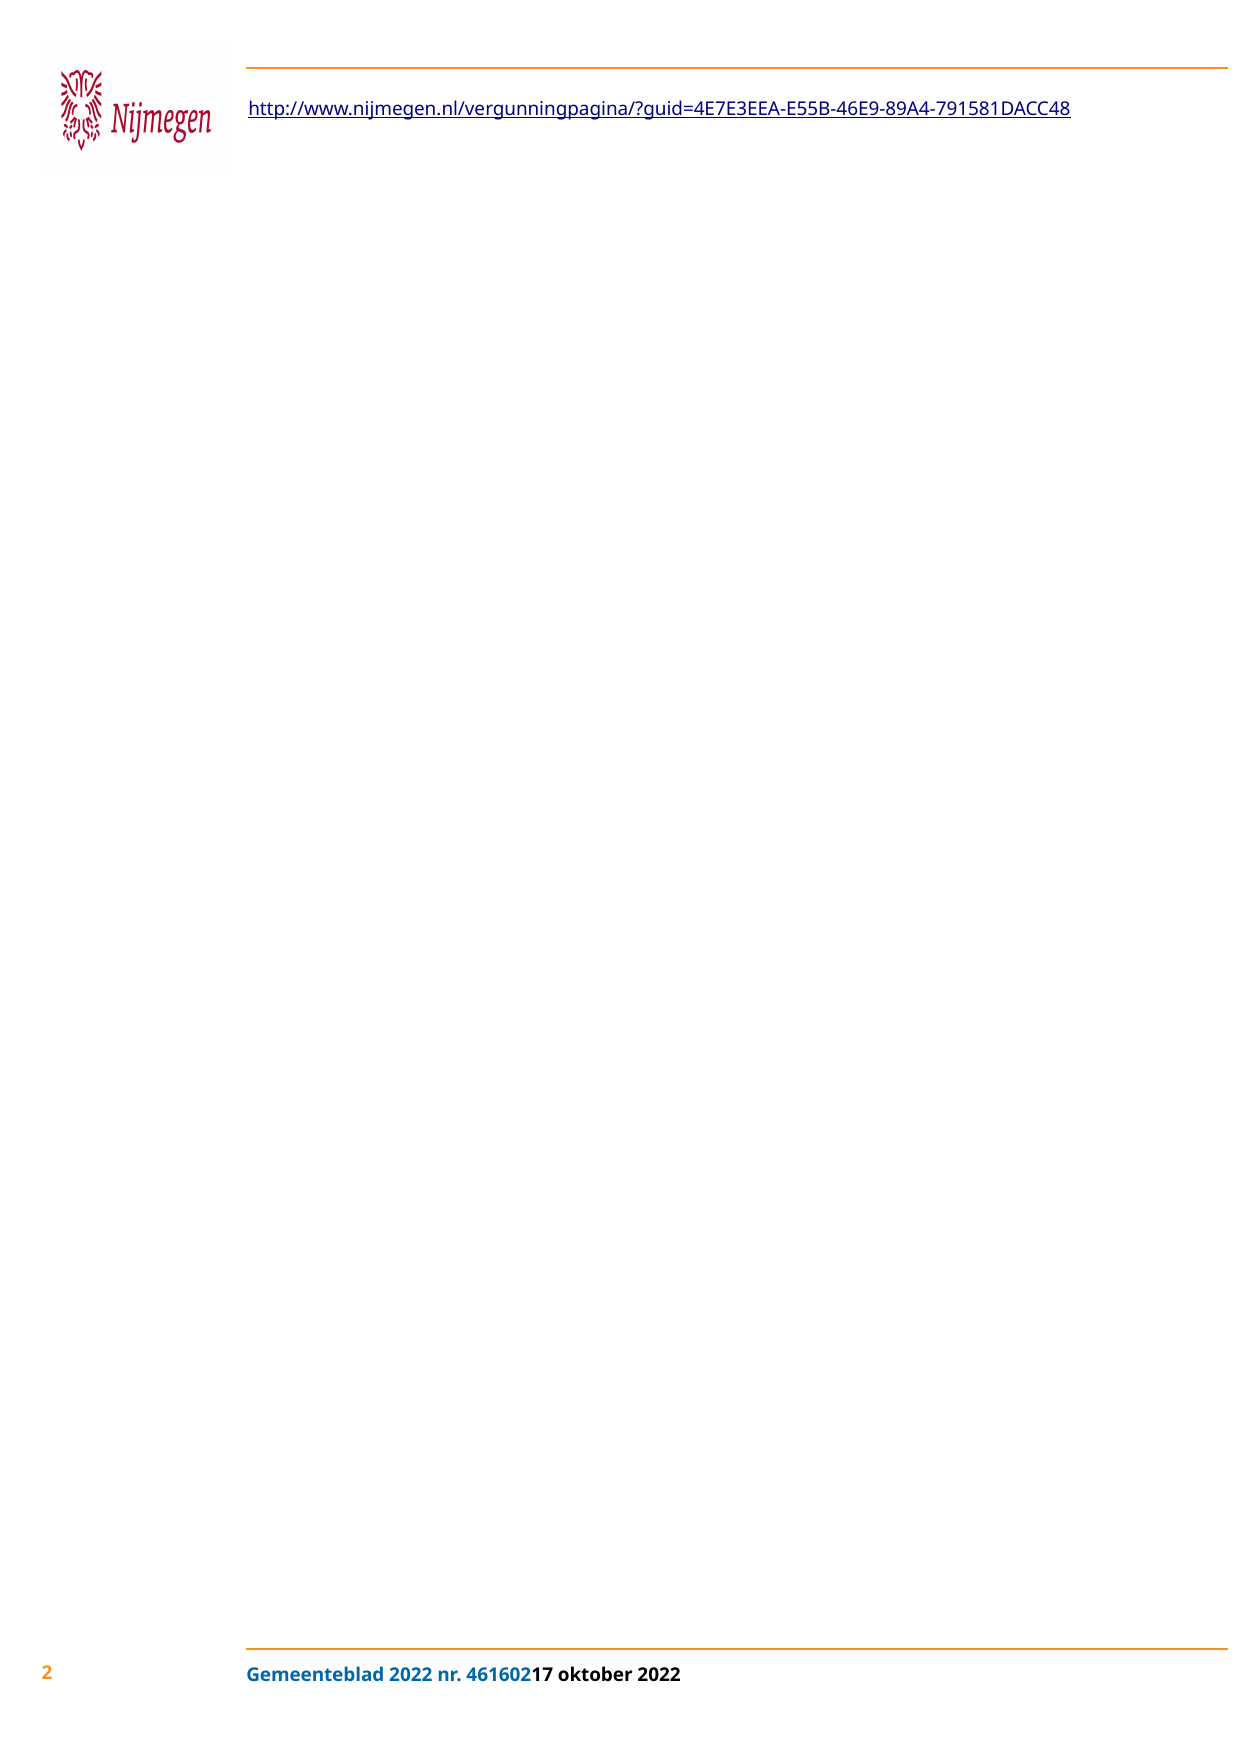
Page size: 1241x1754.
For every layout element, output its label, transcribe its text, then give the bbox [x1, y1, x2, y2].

text http://www.nijmegen.nl/vergunningpagina/?guid=4E7E3EEA-E55B-46E9-89A4-791581DACC48 [248, 95, 1152, 121]
picture [41, 47, 231, 172]
